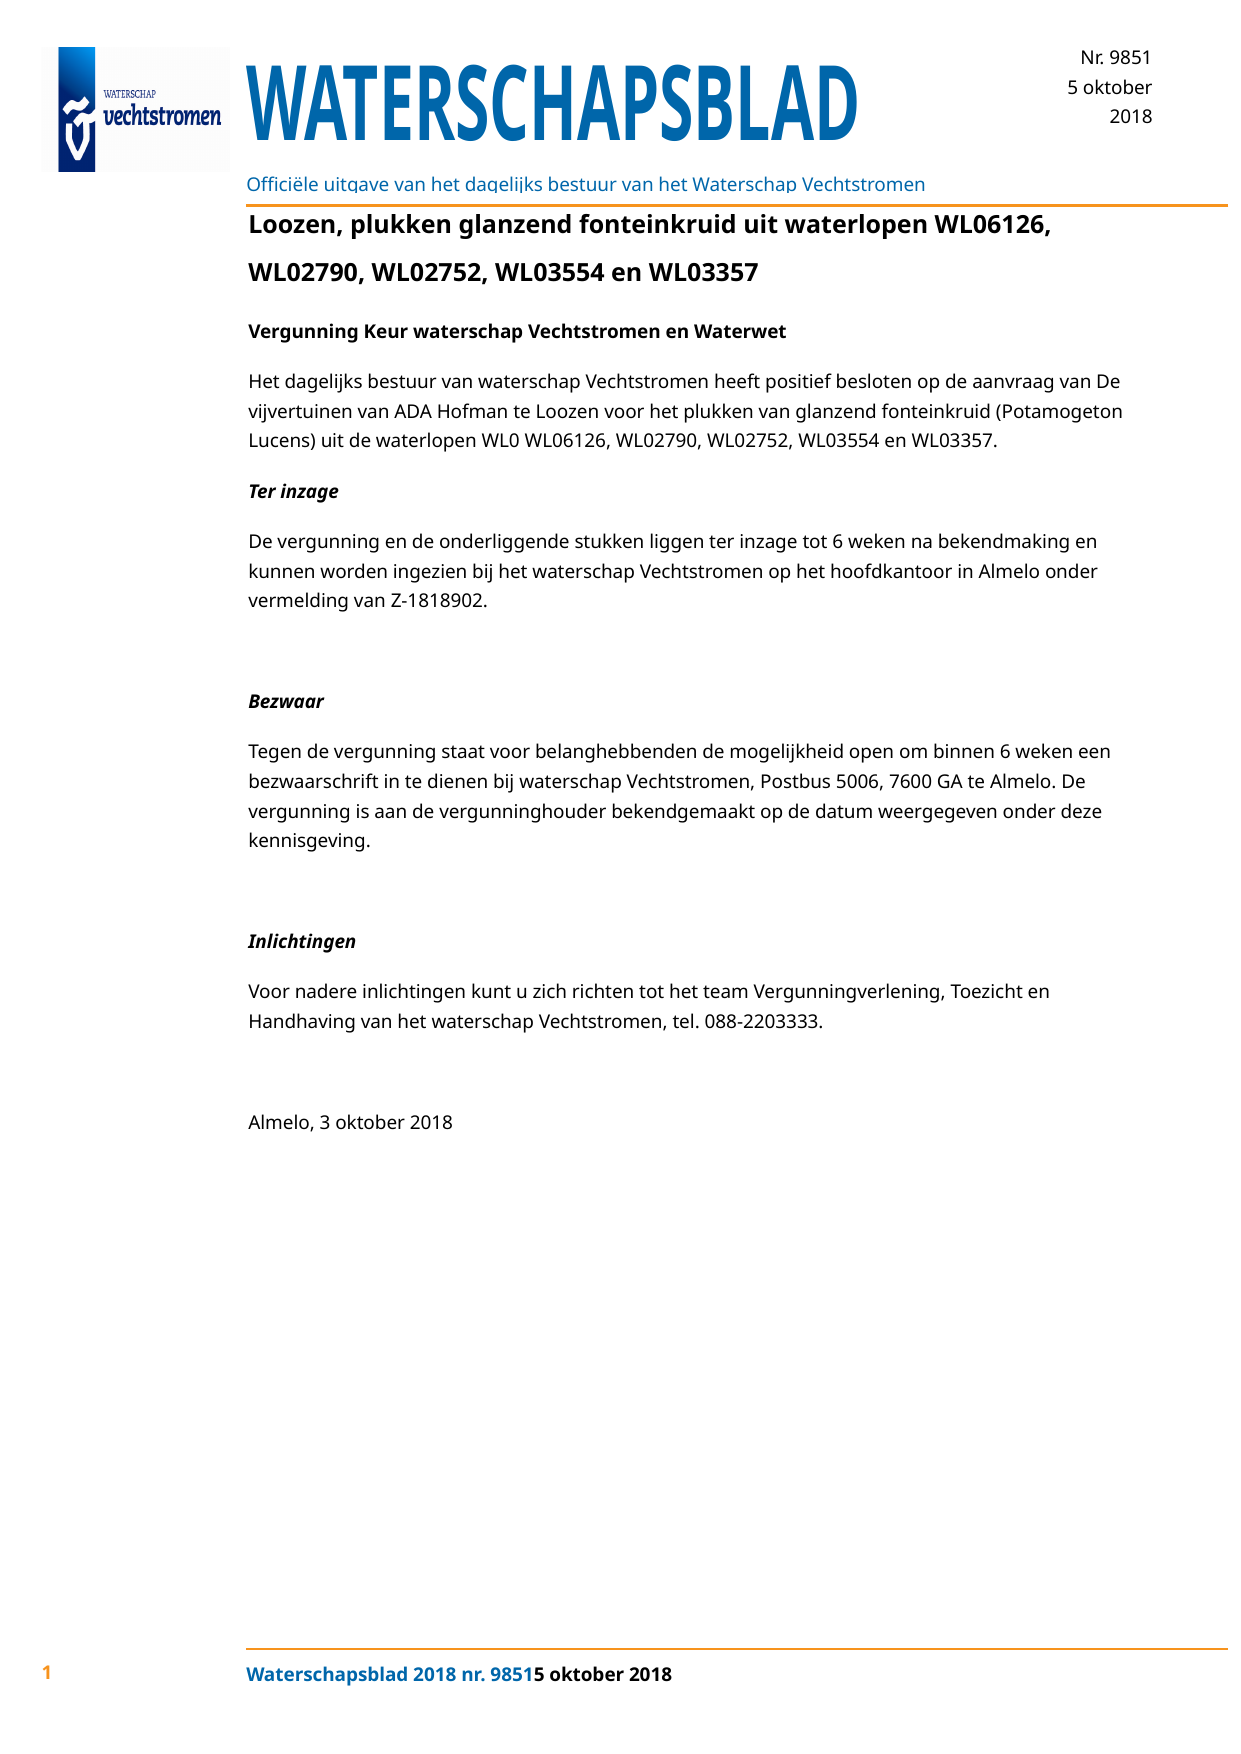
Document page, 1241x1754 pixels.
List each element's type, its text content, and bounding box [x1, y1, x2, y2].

text Almelo, 3 oktober 2018 [248, 1109, 1152, 1135]
text Ter inzage [248, 478, 1152, 504]
text Voor nadere inlichtingen kunt u zich richten tot het team Vergunningverlening, Toezicht en Handhaving van het waterschap Vechtstromen, tel. 088-2203333. [248, 979, 1152, 1034]
text Loozen, plukken glanzend fonteinkruid uit waterlopen WL06126, WL02790, WL02752, WL03554 en WL03357 [248, 207, 1152, 288]
picture [41, 47, 231, 172]
text Inlichtingen [248, 928, 1152, 954]
text Het dagelijks bestuur van waterschap Vechtstromen heeft positief besloten op de aanvraag van De vijvertuinen van ADA Hofman te Loozen voor het plukken van glanzend fonteinkruid (Potamogeton Lucens) uit de waterlopen WL0 WL06126, WL02790, WL02752, WL03554 en WL03357. [248, 368, 1152, 453]
text Vergunning Keur waterschap Vechtstromen en Waterwet [248, 318, 1152, 344]
text Tegen de vergunning staat voor belanghebbenden de mogelijkheid open om binnen 6 weken een bezwaarschrift in te dienen bij waterschap Vechtstromen, Postbus 5006, 7600 GA te Almelo. De vergunning is aan de vergunninghouder bekendgemaakt op de datum weergegeven onder deze kennisgeving. [248, 739, 1152, 853]
text De vergunning en de onderliggende stukken liggen ter inzage tot 6 weken na bekendmaking en kunnen worden ingezien bij het waterschap Vechtstromen op het hoofdkantoor in Almelo onder vermelding van Z-1818902. [248, 528, 1152, 613]
text Bezwaar [248, 688, 1152, 714]
